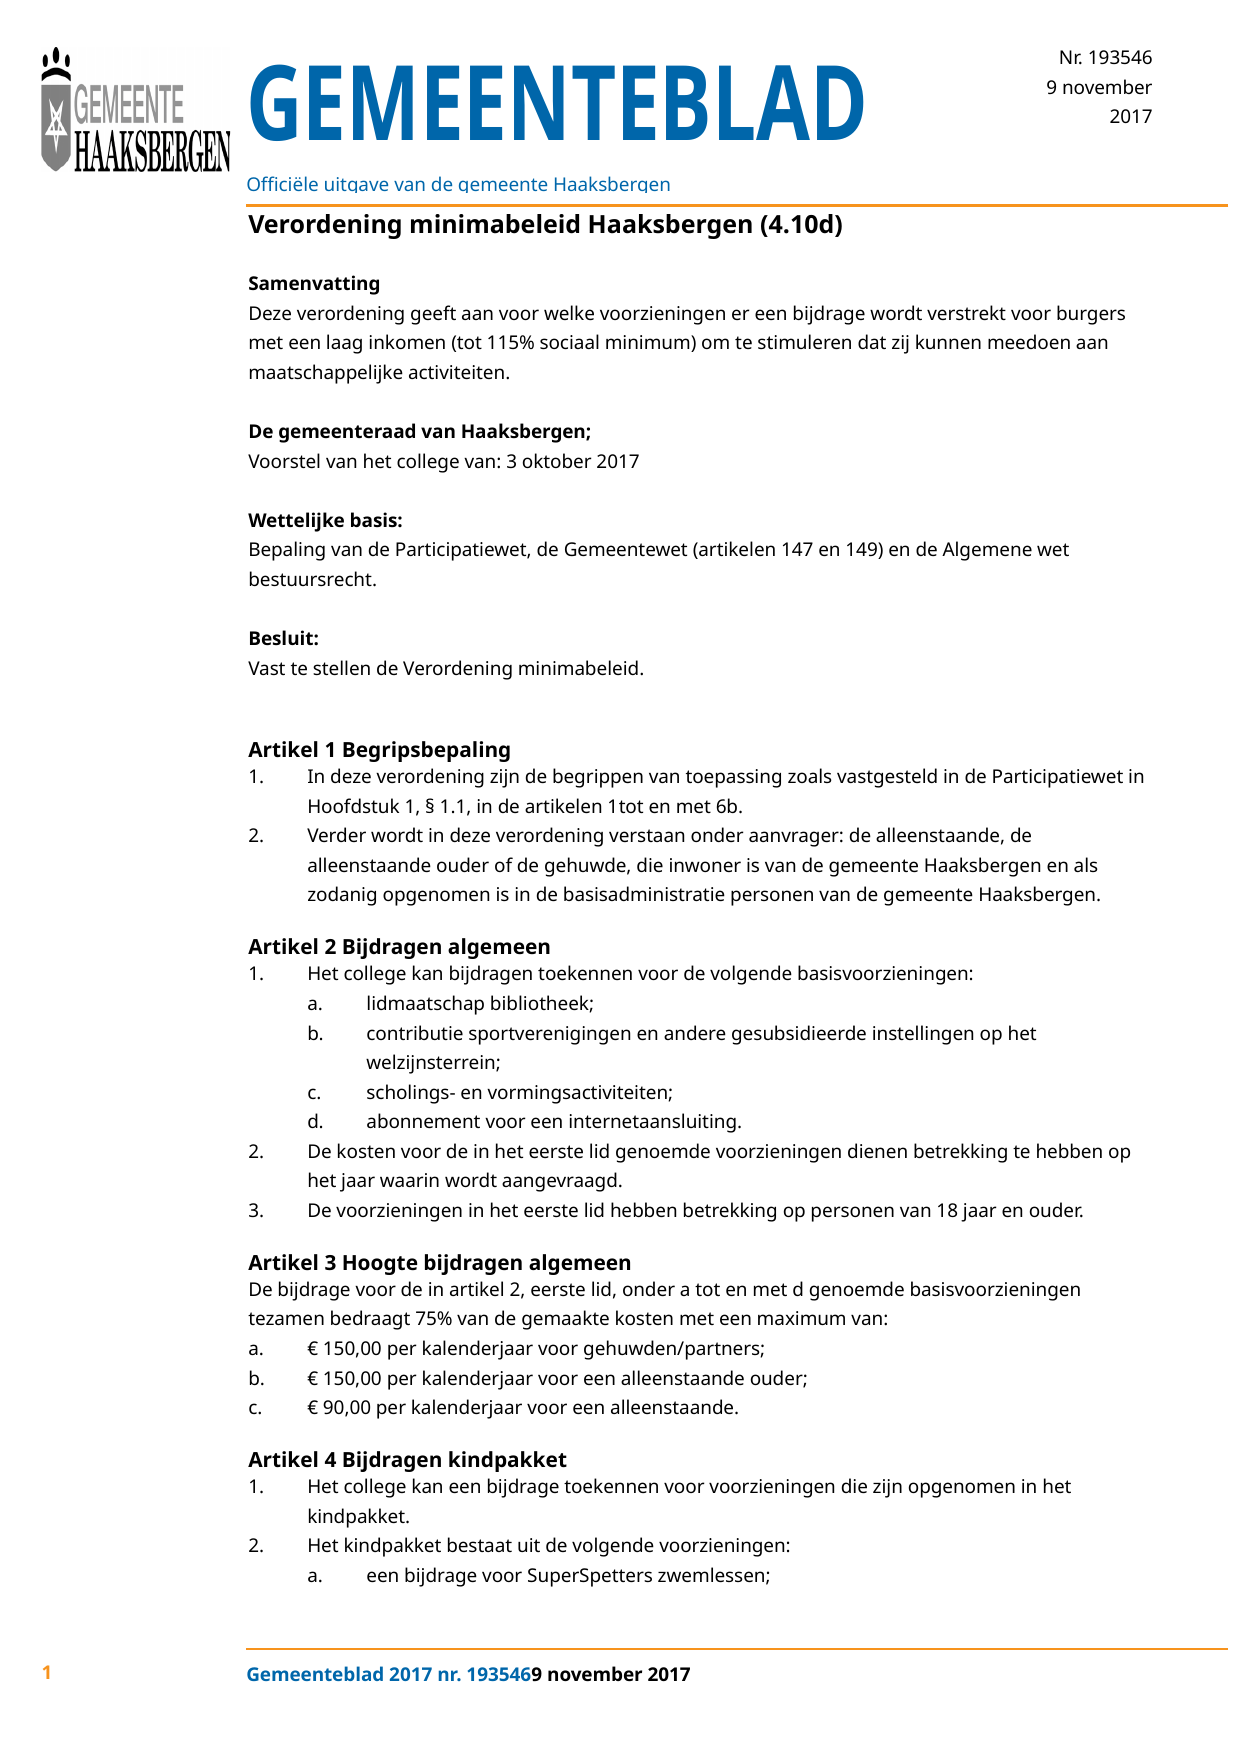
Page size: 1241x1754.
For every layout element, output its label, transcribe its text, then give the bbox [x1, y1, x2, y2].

list De kosten voor de in het eerste lid genoemde voorzieningen dienen betrekking te hebben op het jaar waarin wordt aangevraagd. [248, 1138, 1152, 1193]
list Het college kan een bijdrage toekennen voor voorzieningen die zijn opgenomen in het kindpakket. [248, 1473, 1152, 1528]
picture [41, 47, 231, 172]
list Verder wordt in deze verordening verstaan onder aanvrager: de alleenstaande, de alleenstaande ouder of de gehuwde, die inwoner is van de gemeente Haaksbergen en als zodanig opgenomen is in de basisadministratie personen van de gemeente Haaksbergen. [248, 822, 1152, 907]
text Vast te stellen de Verordening minimabeleid. [248, 655, 1152, 681]
list De voorzieningen in het eerste lid hebben betrekking op personen van 18 jaar en ouder. [248, 1197, 1152, 1223]
list scholings- en vormingsactiviteiten; [307, 1079, 1152, 1104]
list abonnement voor een internetaansluiting. [307, 1108, 1152, 1134]
list € 90,00 per kalenderjaar voor een alleenstaande. [248, 1394, 1152, 1420]
list lidmaatschap bibliotheek; [307, 990, 1152, 1016]
text De gemeenteraad van Haaksbergen; [248, 418, 1152, 444]
list € 150,00 per kalenderjaar voor een alleenstaande ouder; [248, 1365, 1152, 1391]
text Samenvatting [248, 270, 1152, 296]
text Besluit: [248, 625, 1152, 651]
list In deze verordening zijn de begrippen van toepassing zoals vastgesteld in de Participatiewet in Hoofdstuk 1, § 1.1, in de artikelen 1tot en met 6b. [248, 763, 1152, 819]
text Artikel 2 Bijdragen algemeen [248, 932, 1152, 961]
text Bepaling van de Participatiewet, de Gemeentewet (artikelen 147 en 149) en de Algemene wet bestuursrecht. [248, 537, 1152, 592]
text Wettelijke basis: [248, 507, 1152, 533]
list Het kindpakket bestaat uit de volgende voorzieningen: [248, 1532, 1152, 1558]
text Deze verordening geeft aan voor welke voorzieningen er een bijdrage wordt verstrekt voor burgers met een laag inkomen (tot 115% sociaal minimum) om te stimuleren dat zij kunnen meedoen aan maatschappelijke activiteiten. [248, 300, 1152, 385]
list contributie sportverenigingen en andere gesubsidieerde instellingen op het welzijnsterrein; [307, 1020, 1152, 1075]
list een bijdrage voor SuperSpetters zwemlessen; [307, 1562, 1152, 1588]
text Artikel 4 Bijdragen kindpakket [248, 1445, 1152, 1473]
text De bijdrage voor de in artikel 2, eerste lid, onder a tot en met d genoemde basisvoorzieningen tezamen bedraagt 75% van de gemaakte kosten met een maximum van: [248, 1276, 1152, 1331]
text Artikel 1 Begripsbepaling [248, 735, 1152, 763]
text Voorstel van het college van: 3 oktober 2017 [248, 448, 1152, 473]
text Artikel 3 Hoogte bijdragen algemeen [248, 1248, 1152, 1276]
text Verordening minimabeleid Haaksbergen (4.10d) [248, 207, 1152, 241]
list € 150,00 per kalenderjaar voor gehuwden/partners; [248, 1335, 1152, 1361]
list Het college kan bijdragen toekennen voor de volgende basisvoorzieningen: [248, 961, 1152, 986]
